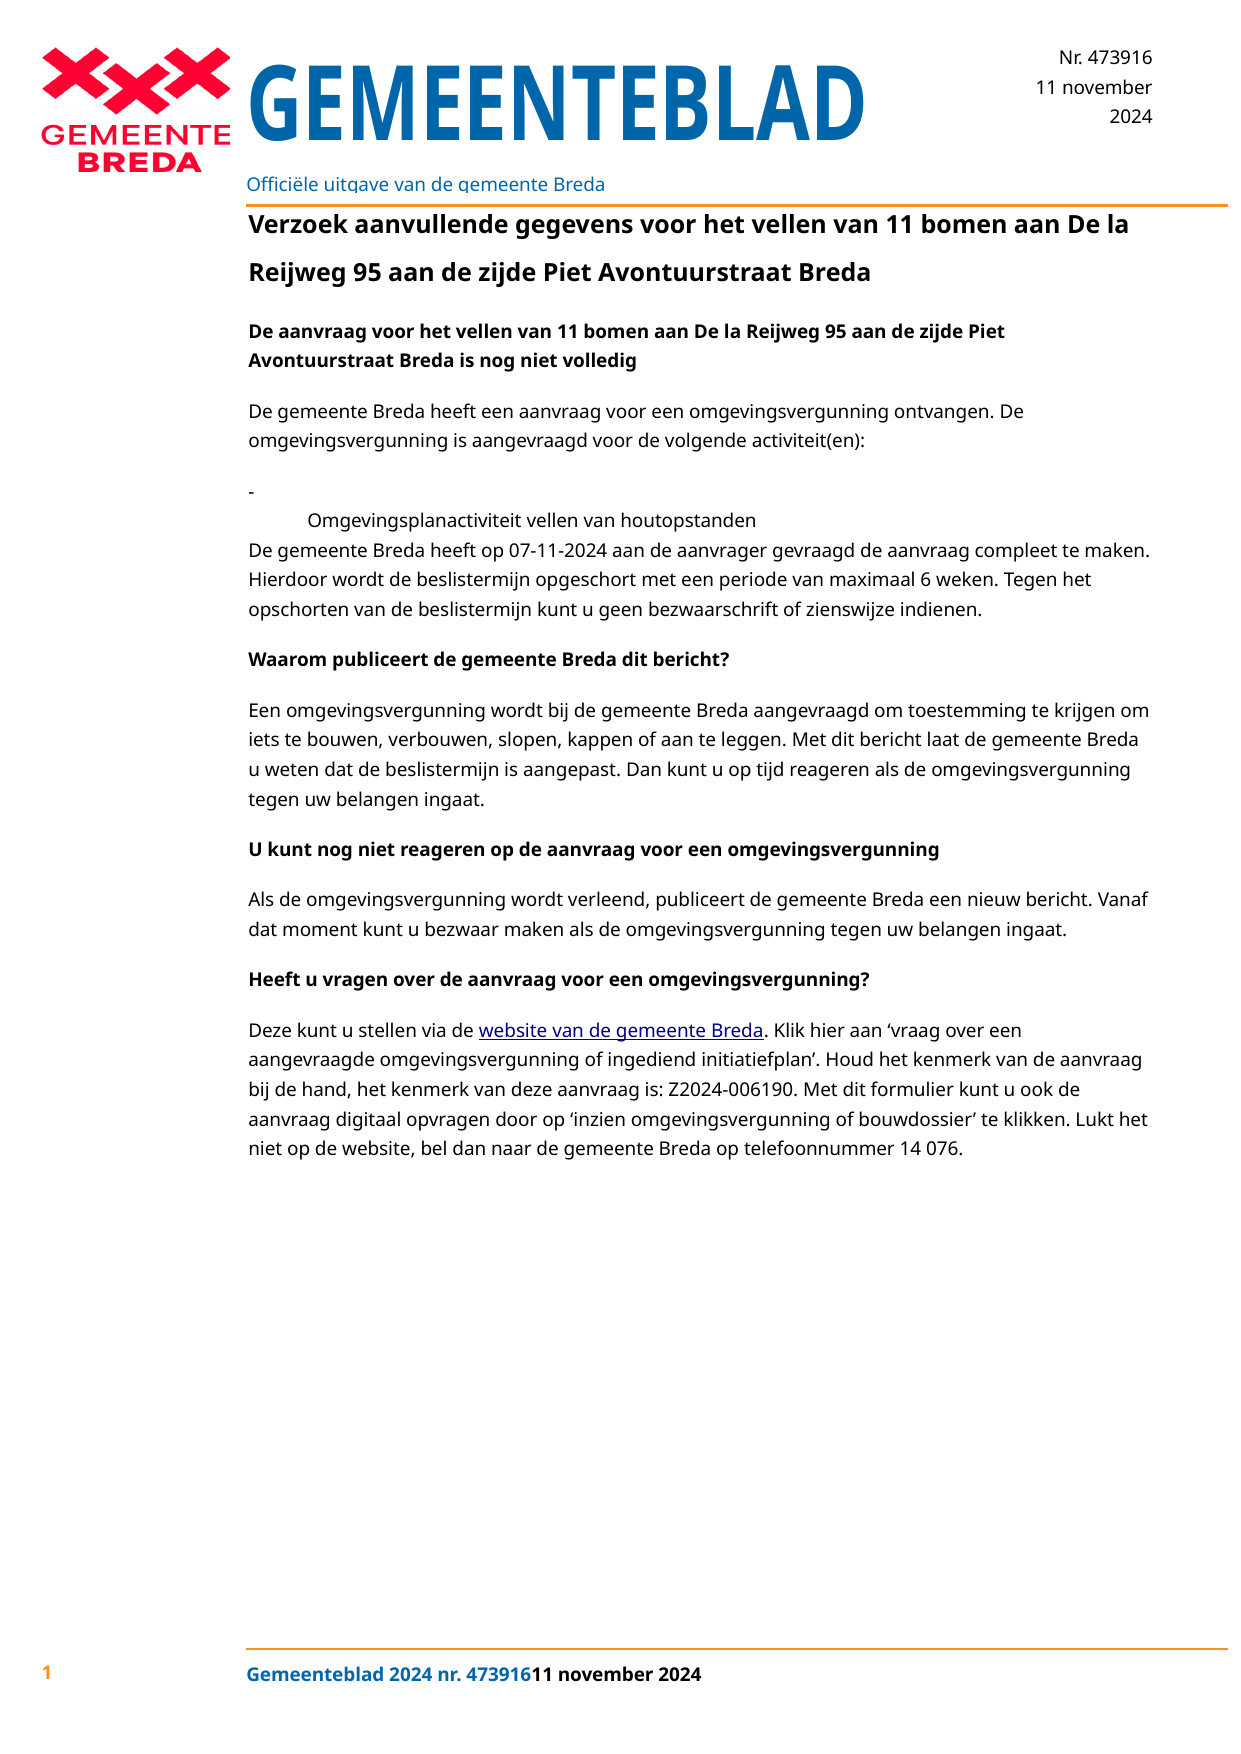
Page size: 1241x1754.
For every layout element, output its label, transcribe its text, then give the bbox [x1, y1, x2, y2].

text Waarom publiceert de gemeente Breda dit bericht? [248, 647, 1152, 672]
text Een omgevingsvergunning wordt bij de gemeente Breda aangevraagd om toestemming te krijgen om iets te bouwen, verbouwen, slopen, kappen of aan te leggen. Met dit bericht laat de gemeente Breda u weten dat de beslistermijn is aangepast. Dan kunt u op tijd reageren als de omgevingsvergunning tegen uw belangen ingaat. [248, 697, 1152, 812]
text Als de omgevingsvergunning wordt verleend, publiceert de gemeente Breda een nieuw bericht. Vanaf dat moment kunt u bezwaar maken als de omgevingsvergunning tegen uw belangen ingaat. [248, 887, 1152, 942]
picture [41, 47, 231, 172]
text De gemeente Breda heeft op 07-11-2024 aan de aanvrager gevraagd de aanvraag compleet te maken. Hierdoor wordt de beslistermijn opgeschort met een periode van maximaal 6 weken. Tegen het opschorten van de beslistermijn kunt u geen bezwaarschrift of zienswijze indienen. [248, 537, 1152, 622]
text De gemeente Breda heeft een aanvraag voor een omgevingsvergunning ontvangen. De omgevingsvergunning is aangevraagd voor de volgende activiteit(en): [248, 398, 1152, 453]
list Omgevingsplanactiviteit vellen van houtopstanden [248, 507, 1152, 533]
text Heeft u vragen over de aanvraag voor een omgevingsvergunning? [248, 967, 1152, 992]
text U kunt nog niet reageren op de aanvraag voor een omgevingsvergunning [248, 836, 1152, 862]
text Verzoek aanvullende gegevens voor het vellen van 11 bomen aan De la Reijweg 95 aan de zijde Piet Avontuurstraat Breda [248, 207, 1152, 288]
text De aanvraag voor het vellen van 11 bomen aan De la Reijweg 95 aan de zijde Piet Avontuurstraat Breda is nog niet volledig [248, 318, 1152, 373]
text Deze kunt u stellen via de website van de gemeente Breda. Klik hier aan ‘vraag over een aangevraagde omgevingsvergunning of ingediend initiatiefplan’. Houd het kenmerk van de aanvraag bij de hand, het kenmerk van deze aanvraag is: Z2024-006190. Met dit formulier kunt u ook de aanvraag digitaal opvragen door op ‘inzien omgevingsvergunning of bouwdossier’ te klikken. Lukt het niet op de website, bel dan naar de gemeente Breda op telefoonnummer 14 076. [248, 1017, 1152, 1161]
